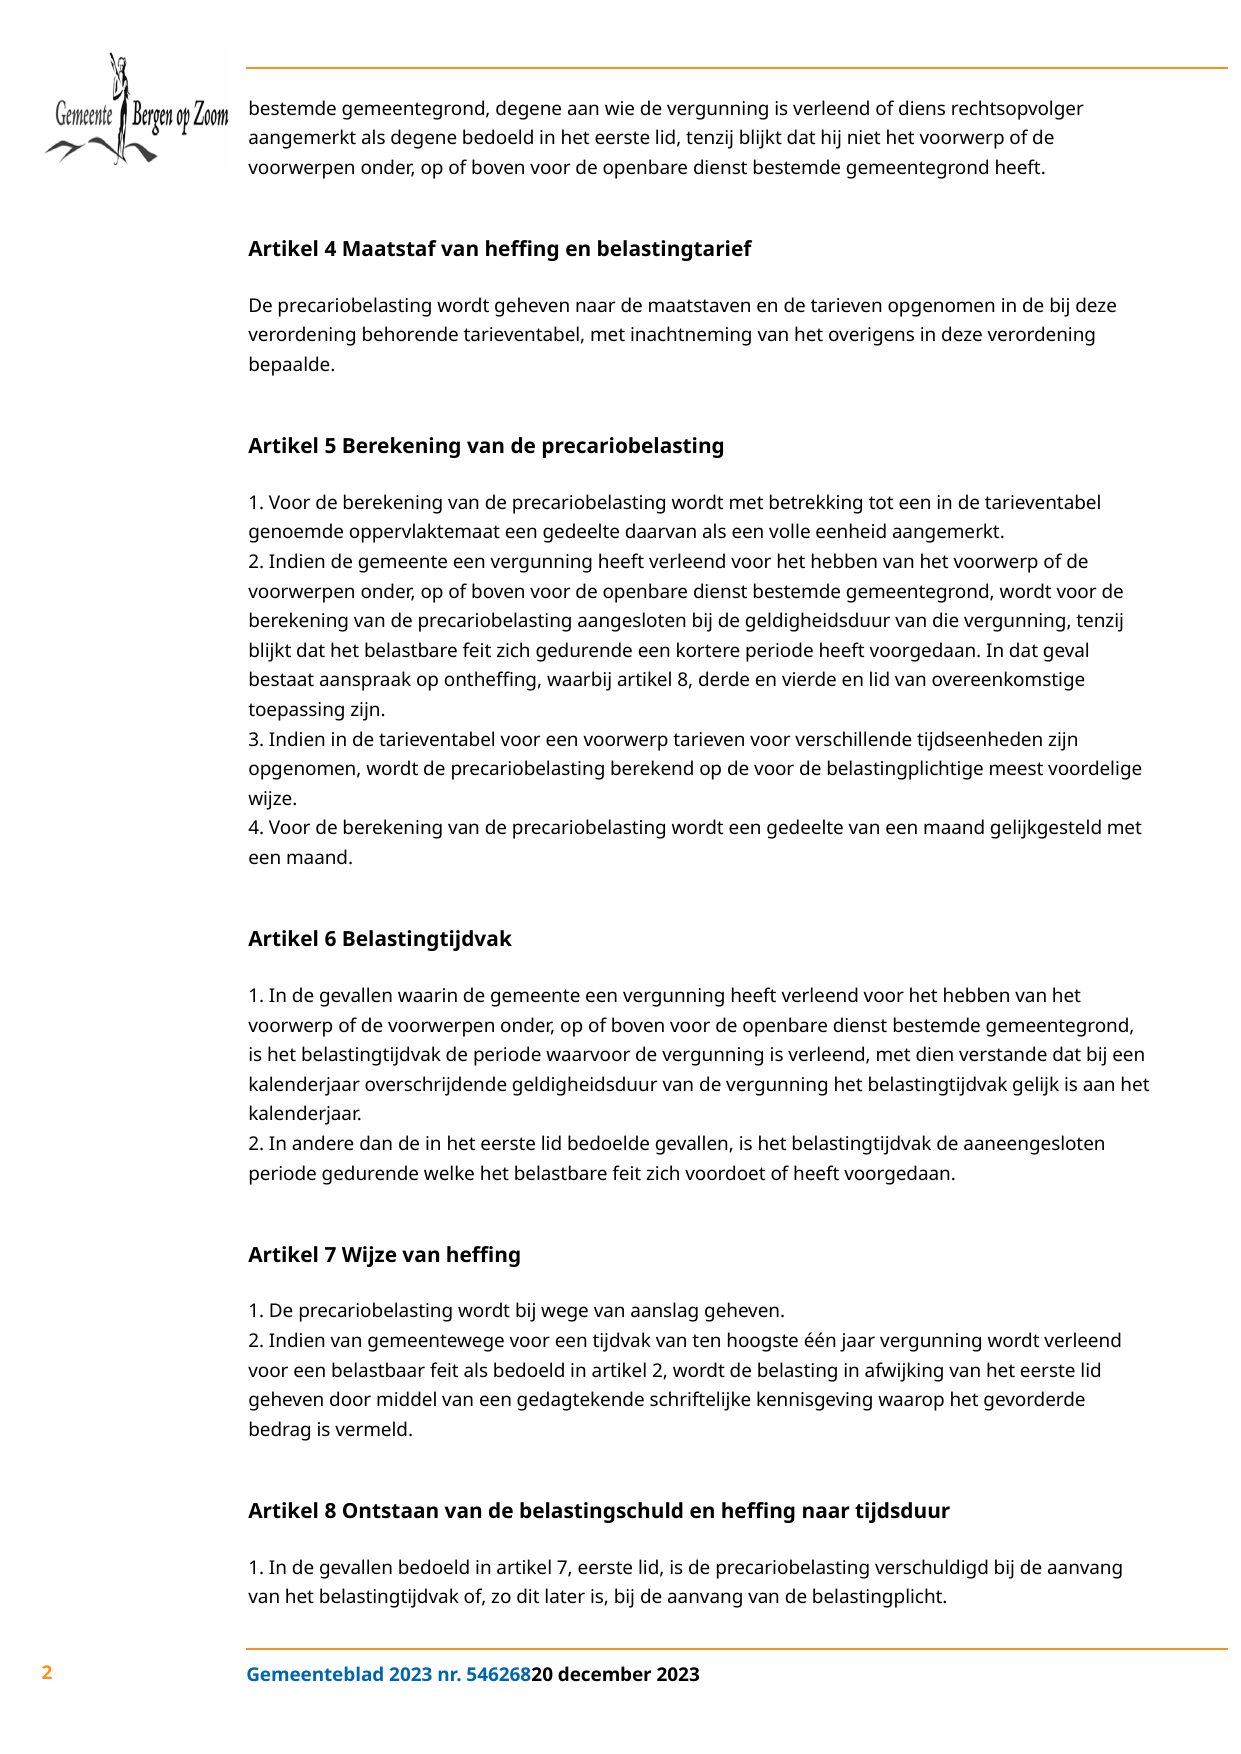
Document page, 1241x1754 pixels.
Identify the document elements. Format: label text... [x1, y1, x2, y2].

text 1. In de gevallen bedoeld in artikel 7, eerste lid, is de precariobelasting verschuldigd bij de aanvang van het belastingtijdvak of, zo dit later is, bij de aanvang van de belastingplicht. [248, 1554, 1152, 1609]
text 4. Voor de berekening van de precariobelasting wordt een gedeelte van een maand gelijkgesteld met een maand. [248, 814, 1152, 870]
text 1. De precariobelasting wordt bij wege van aanslag geheven. [248, 1298, 1152, 1323]
text bestemde gemeentegrond, degene aan wie de vergunning is verleend of diens rechtsopvolger aangemerkt als degene bedoeld in het eerste lid, tenzij blijkt dat hij niet het voorwerp of de voorwerpen onder, op of boven voor de openbare dienst bestemde gemeentegrond heeft. [248, 95, 1152, 180]
text De precariobelasting wordt geheven naar de maatstaven en de tarieven opgenomen in de bij deze verordening behorende tarieventabel, met inachtneming van het overigens in deze verordening bepaalde. [248, 292, 1152, 377]
text Artikel 7 Wijze van heffing [248, 1240, 1152, 1268]
text 2. Indien van gemeentewege voor een tijdvak van ten hoogste één jaar vergunning wordt verleend voor een belastbaar feit als bedoeld in artikel 2, wordt de belasting in afwijking van het eerste lid geheven door middel van een gedagtekende schriftelijke kennisgeving waarop het gevorderde bedrag is vermeld. [248, 1327, 1152, 1442]
text 1. In de gevallen waarin de gemeente een vergunning heeft verleend voor het hebben van het voorwerp of de voorwerpen onder, op of boven voor de openbare dienst bestemde gemeentegrond, is het belastingtijdvak de periode waarvoor de vergunning is verleend, met dien verstande dat bij een kalenderjaar overschrijdende geldigheidsduur van de vergunning het belastingtijdvak gelijk is aan het kalenderjaar. [248, 982, 1152, 1126]
text Artikel 4 Maatstaf van heffing en belastingtarief [248, 234, 1152, 262]
text 2. Indien de gemeente een vergunning heeft verleend voor het hebben van het voorwerp of de voorwerpen onder, op of boven voor de openbare dienst bestemde gemeentegrond, wordt voor de berekening van de precariobelasting aangesloten bij de geldigheidsduur van die vergunning, tenzij blijkt dat het belastbare feit zich gedurende een kortere periode heeft voorgedaan. In dat geval bestaat aanspraak op ontheffing, waarbij artikel 8, derde en vierde en lid van overeenkomstige toepassing zijn. [248, 548, 1152, 722]
text Artikel 6 Belastingtijdvak [248, 924, 1152, 953]
picture [41, 47, 231, 172]
text Artikel 5 Berekening van de precariobelasting [248, 431, 1152, 459]
text Artikel 8 Ontstaan van de belastingschuld en heffing naar tijdsduur [248, 1496, 1152, 1524]
text 2. In andere dan de in het eerste lid bedoelde gevallen, is het belastingtijdvak de aaneengesloten periode gedurende welke het belastbare feit zich voordoet of heeft voorgedaan. [248, 1130, 1152, 1185]
text 1. Voor de berekening van de precariobelasting wordt met betrekking tot een in de tarieventabel genoemde oppervlaktemaat een gedeelte daarvan als een volle eenheid aangemerkt. [248, 489, 1152, 544]
text 3. Indien in de tarieventabel voor een voorwerp tarieven voor verschillende tijdseenheden zijn opgenomen, wordt de precariobelasting berekend op de voor de belastingplichtige meest voordelige wijze. [248, 726, 1152, 811]
